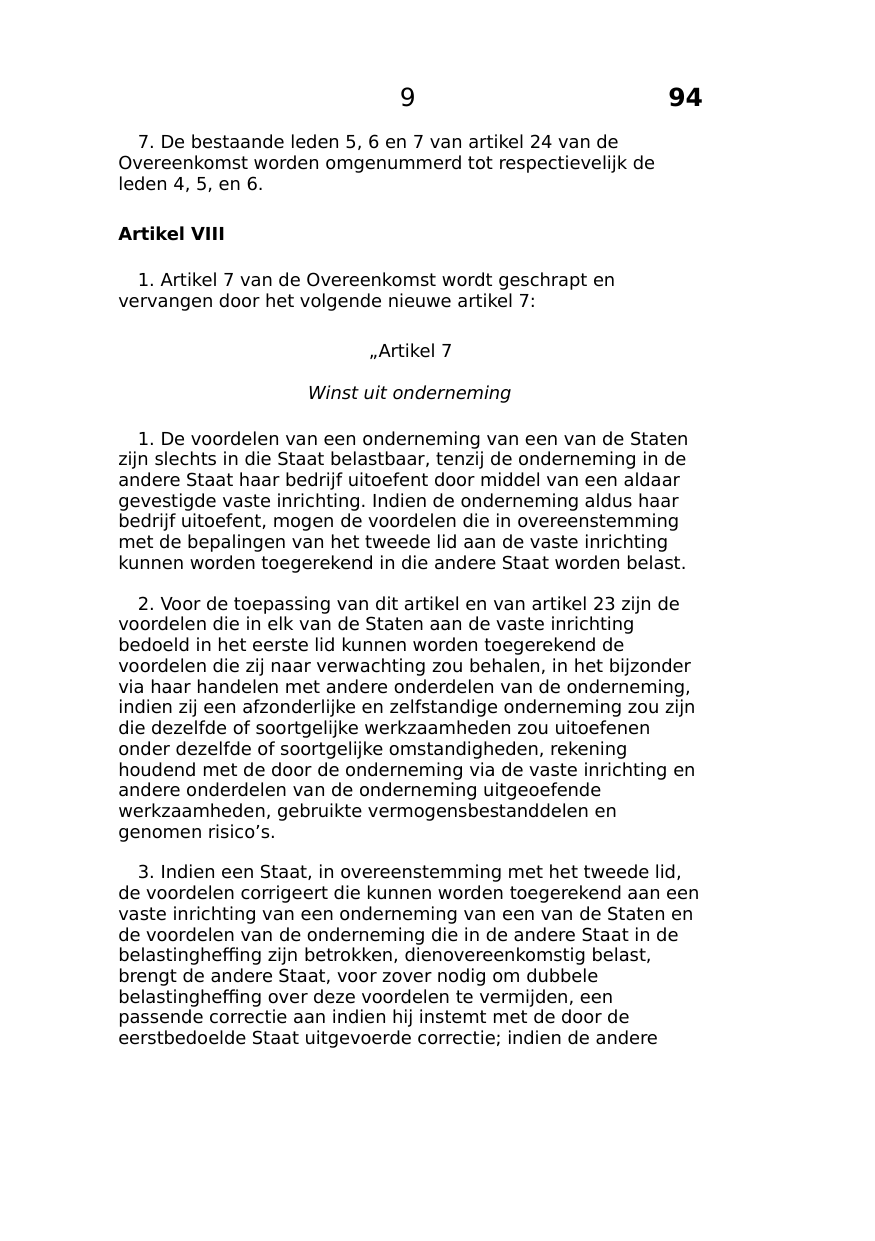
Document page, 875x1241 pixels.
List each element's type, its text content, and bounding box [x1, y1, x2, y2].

text 7. De bestaande leden 5, 6 en 7 van artikel 24 van de Overeenkomst worden omgenummerd tot respectievelijk de leden 4, 5, en 6. [118, 132, 703, 194]
text 1. De voordelen van een onderneming van een van de Staten zijn slechts in die Staat belastbaar, tenzij de onderneming in de andere Staat haar bedrijf uitoefent door middel van een aldaar gevestigde vaste inrichting. Indien de onderneming aldus haar bedrijf uitoefent, mogen de voordelen die in overeenstemming met de bepalingen van het tweede lid aan de vaste inrichting kunnen worden toegerekend in die andere Staat worden belast. [118, 428, 703, 573]
text 2. Voor de toepassing van dit artikel en van artikel 23 zijn de voordelen die in elk van de Staten aan de vaste inrichting bedoeld in het eerste lid kunnen worden toegerekend de voordelen die zij naar verwachting zou behalen, in het bijzonder via haar handelen met andere onderdelen van de onderneming, indien zij een afzonderlijke en zelfstandige onderneming zou zijn die dezelfde of soortgelijke werkzaamheden zou uitoefenen onder dezelfde of soortgelijke omstandigheden, rekening houdend met de door de onderneming via de vaste inrichting en andere onderdelen van de onderneming uitgeoefende werkzaamheden, gebruikte vermogensbestanddelen en genomen risico’s. [118, 593, 703, 842]
subtitle Artikel VIII [118, 224, 703, 245]
text 3. Indien een Staat, in overeenstemming met het tweede lid, de voordelen corrigeert die kunnen worden toegerekend aan een vaste inrichting van een onderneming van een van de Staten en de voordelen van de onderneming die in de andere Staat in de belastingheffing zijn betrokken, dienovereenkomstig belast, brengt de andere Staat, voor zover nodig om dubbele belastingheffing over deze voordelen te vermijden, een passende correctie aan indien hij instemt met de door de eerstbedoelde Staat uitgevoerde correctie; indien de andere [118, 862, 703, 1049]
subtitle „Artikel 7 Winst uit onderneming [118, 341, 703, 403]
text 1. Artikel 7 van de Overeenkomst wordt geschrapt en vervangen door het volgende nieuwe artikel 7: [118, 270, 703, 311]
